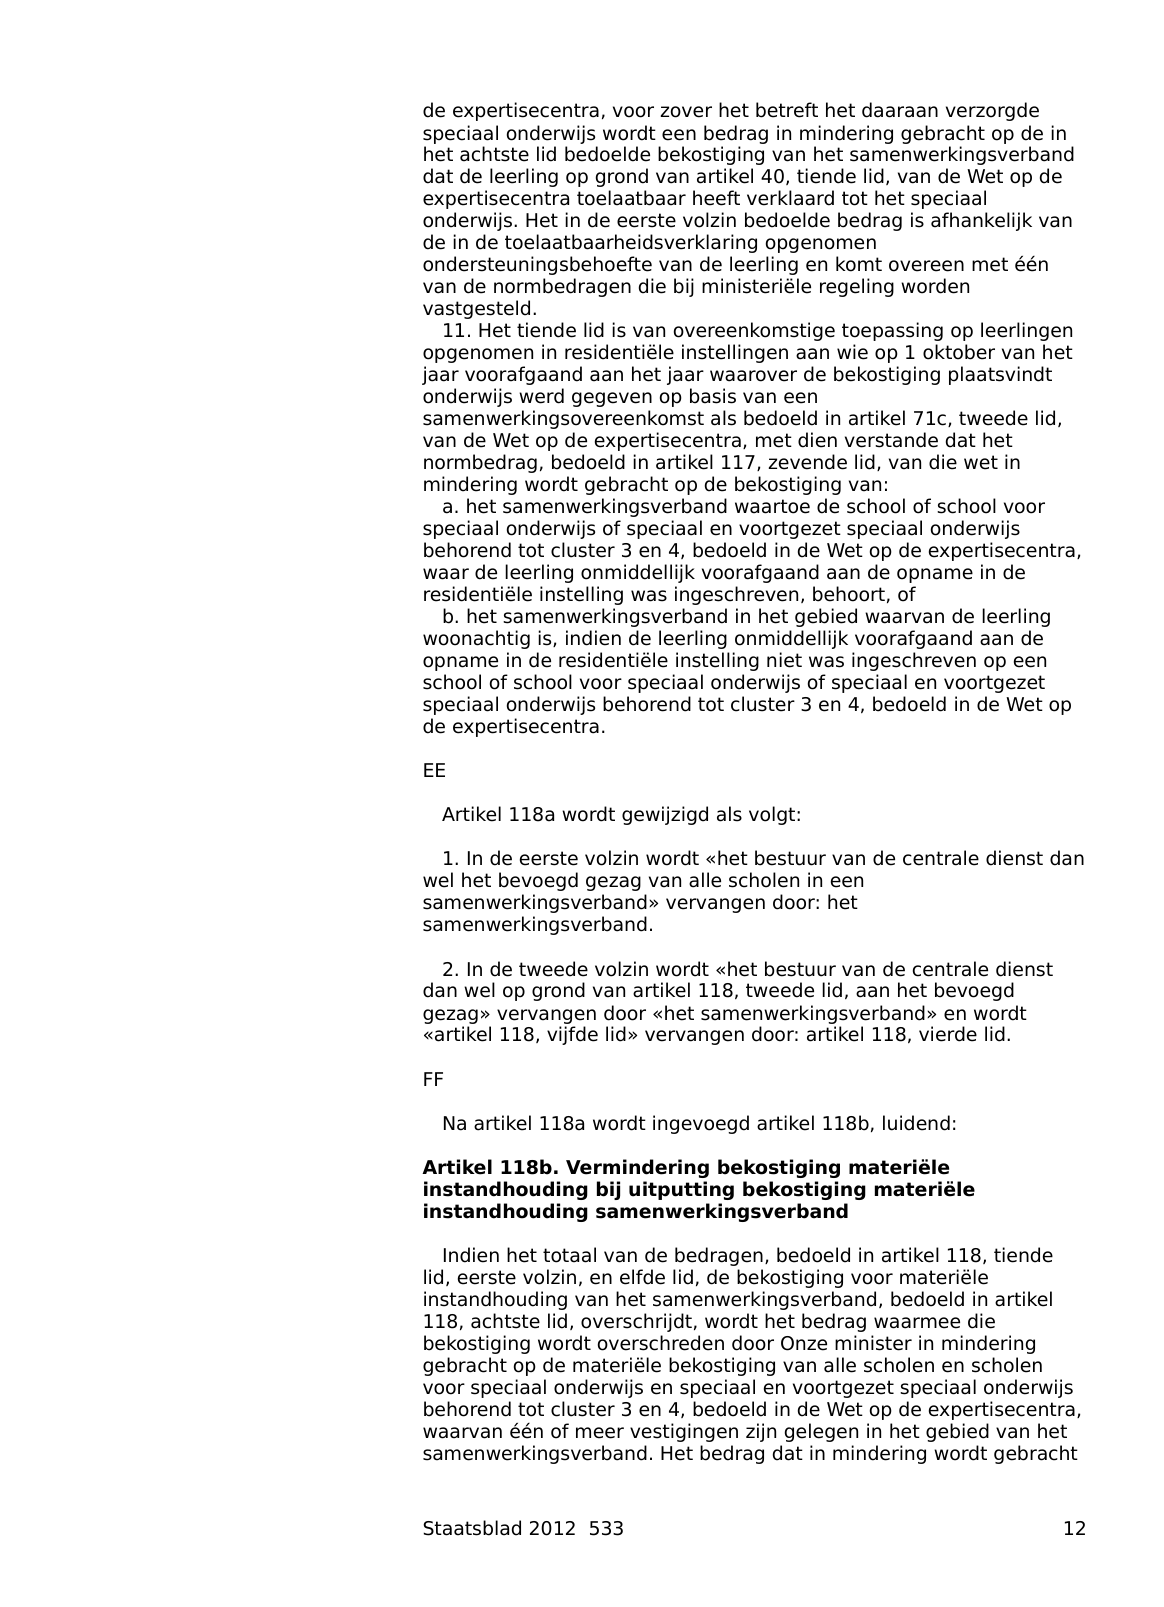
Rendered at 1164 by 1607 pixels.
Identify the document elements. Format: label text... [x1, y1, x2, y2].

text a. het samenwerkingsverband waartoe de school of school voor speciaal onderwijs of speciaal en voortgezet speciaal onderwijs behorend tot cluster 3 en 4, bedoeld in de Wet op de expertisecentra, waar de leerling onmiddellijk voorafgaand aan de opname in de residentiële instelling was ingeschreven, behoort, of [422, 496, 1087, 606]
text Artikel 118a wordt gewijzigd als volgt: [422, 804, 1087, 826]
text de expertisecentra, voor zover het betreft het daaraan verzorgde speciaal onderwijs wordt een bedrag in mindering gebracht op de in het achtste lid bedoelde bekostiging van het samenwerkingsverband dat de leerling op grond van artikel 40, tiende lid, van de Wet op de expertisecentra toelaatbaar heeft verklaard tot het speciaal onderwijs. Het in de eerste volzin bedoelde bedrag is afhankelijk van de in de toelaatbaarheidsverklaring opgenomen ondersteuningsbehoefte van de leerling en komt overeen met één van de normbedragen die bij ministeriële regeling worden vastgesteld. [422, 100, 1087, 320]
text FF [422, 1068, 1087, 1091]
text 1. In de eerste volzin wordt «het bestuur van de centrale dienst dan wel het bevoegd gezag van alle scholen in een samenwerkingsverband» vervangen door: het samenwerkingsverband. [422, 848, 1087, 936]
text Na artikel 118a wordt ingevoegd artikel 118b, luidend: [422, 1113, 1087, 1135]
text Indien het totaal van de bedragen, bedoeld in artikel 118, tiende lid, eerste volzin, en elfde lid, de bekostiging voor materiële instandhouding van het samenwerkingsverband, bedoeld in artikel 118, achtste lid, overschrijdt, wordt het bedrag waarmee die bekostiging wordt overschreden door Onze minister in mindering gebracht op de materiële bekostiging van alle scholen en scholen voor speciaal onderwijs en speciaal en voortgezet speciaal onderwijs behorend tot cluster 3 en 4, bedoeld in de Wet op de expertisecentra, waarvan één of meer vestigingen zijn gelegen in het gebied van het samenwerkingsverband. Het bedrag dat in mindering wordt gebracht [422, 1245, 1087, 1465]
text 2. In de tweede volzin wordt «het bestuur van de centrale dienst dan wel op grond van artikel 118, tweede lid, aan het bevoegd gezag» vervangen door «het samenwerkingsverband» en wordt «artikel 118, vijfde lid» vervangen door: artikel 118, vierde lid. [422, 958, 1087, 1046]
text EE [422, 760, 1087, 782]
subtitle Artikel 118b. Vermindering bekostiging materiële instandhouding bij uitputting bekostiging materiële instandhouding samenwerkingsverband [422, 1157, 1087, 1223]
text b. het samenwerkingsverband in het gebied waarvan de leerling woonachtig is, indien de leerling onmiddellijk voorafgaand aan de opname in de residentiële instelling niet was ingeschreven op een school of school voor speciaal onderwijs of speciaal en voortgezet speciaal onderwijs behorend tot cluster 3 en 4, bedoeld in de Wet op de expertisecentra. [422, 606, 1087, 738]
text 11. Het tiende lid is van overeenkomstige toepassing op leerlingen opgenomen in residentiële instellingen aan wie op 1 oktober van het jaar voorafgaand aan het jaar waarover de bekostiging plaatsvindt onderwijs werd gegeven op basis van een samenwerkingsovereenkomst als bedoeld in artikel 71c, tweede lid, van de Wet op de expertisecentra, met dien verstande dat het normbedrag, bedoeld in artikel 117, zevende lid, van die wet in mindering wordt gebracht op de bekostiging van: [422, 320, 1087, 496]
